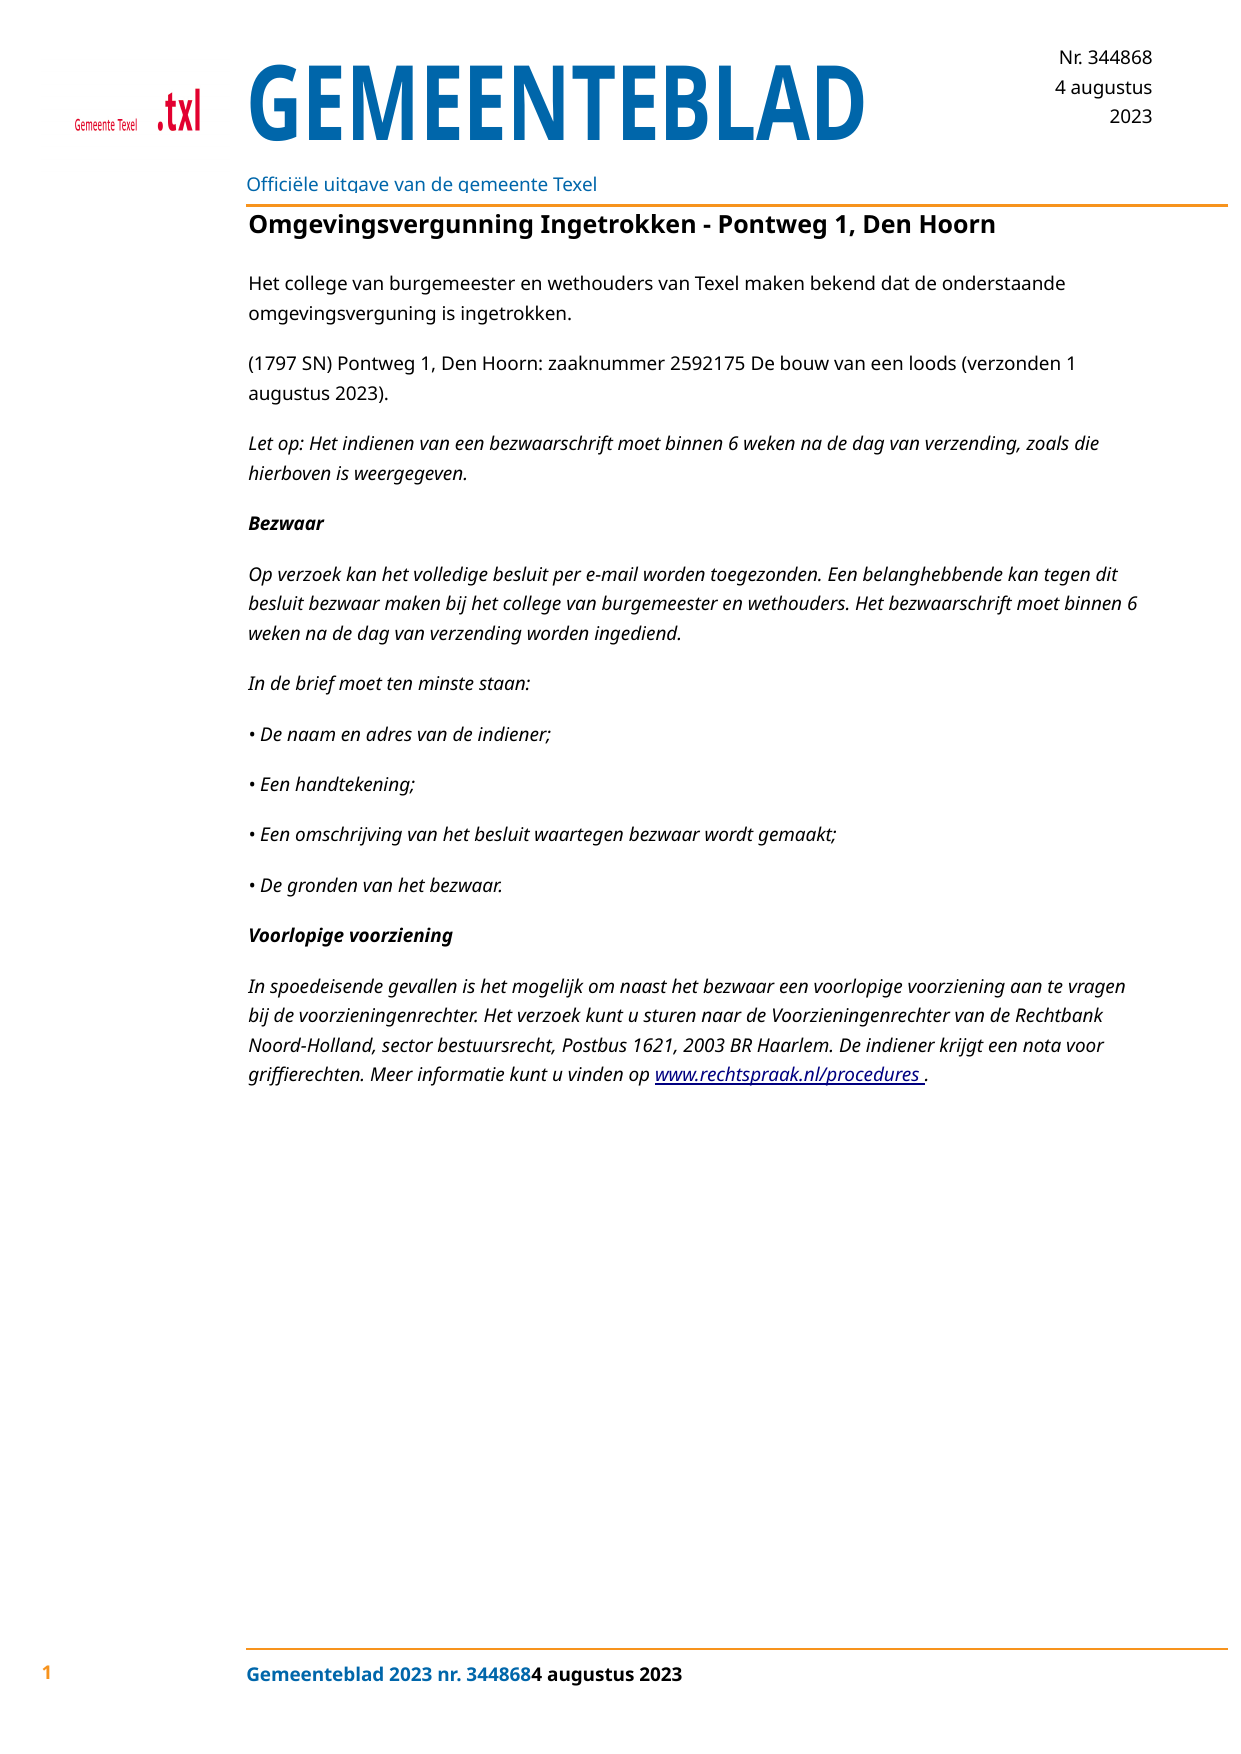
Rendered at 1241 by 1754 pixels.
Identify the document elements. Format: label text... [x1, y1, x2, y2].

text In spoedeisende gevallen is het mogelijk om naast het bezwaar een voorlopige voorziening aan te vragen bij de voorzieningenrechter. Het verzoek kunt u sturen naar de Voorzieningenrechter van de Rechtbank Noord-Holland, sector bestuursrecht, Postbus 1621, 2003 BR Haarlem. De indiener krijgt een nota voor griffierechten. Meer informatie kunt u vinden op www.rechtspraak.nl/procedures . [248, 973, 1152, 1087]
text Op verzoek kan het volledige besluit per e-mail worden toegezonden. Een belanghebbende kan tegen dit besluit bezwaar maken bij het college van burgemeester en wethouders. Het bezwaarschrift moet binnen 6 weken na de dag van verzending worden ingediend. [248, 561, 1152, 646]
text • De gronden van het bezwaar. [248, 872, 1152, 898]
text • De naam en adres van de indiener; [248, 721, 1152, 746]
picture [41, 47, 231, 172]
text (1797 SN) Pontweg 1, Den Hoorn: zaaknummer 2592175 De bouw van een loods (verzonden 1 augustus 2023). [248, 350, 1152, 406]
text Omgevingsvergunning Ingetrokken - Pontweg 1, Den Hoorn [248, 207, 1152, 241]
text In de brief moet ten minste staan: [248, 670, 1152, 696]
text • Een handtekening; [248, 771, 1152, 797]
text Voorlopige voorziening [248, 922, 1152, 948]
text • Een omschrijving van het besluit waartegen bezwaar wordt gemaakt; [248, 822, 1152, 847]
text Let op: Het indienen van een bezwaarschrift moet binnen 6 weken na de dag van verzending, zoals die hierboven is weergegeven. [248, 430, 1152, 486]
text Het college van burgemeester en wethouders van Texel maken bekend dat de onderstaande omgevingsverguning is ingetrokken. [248, 270, 1152, 326]
text Bezwaar [248, 510, 1152, 536]
